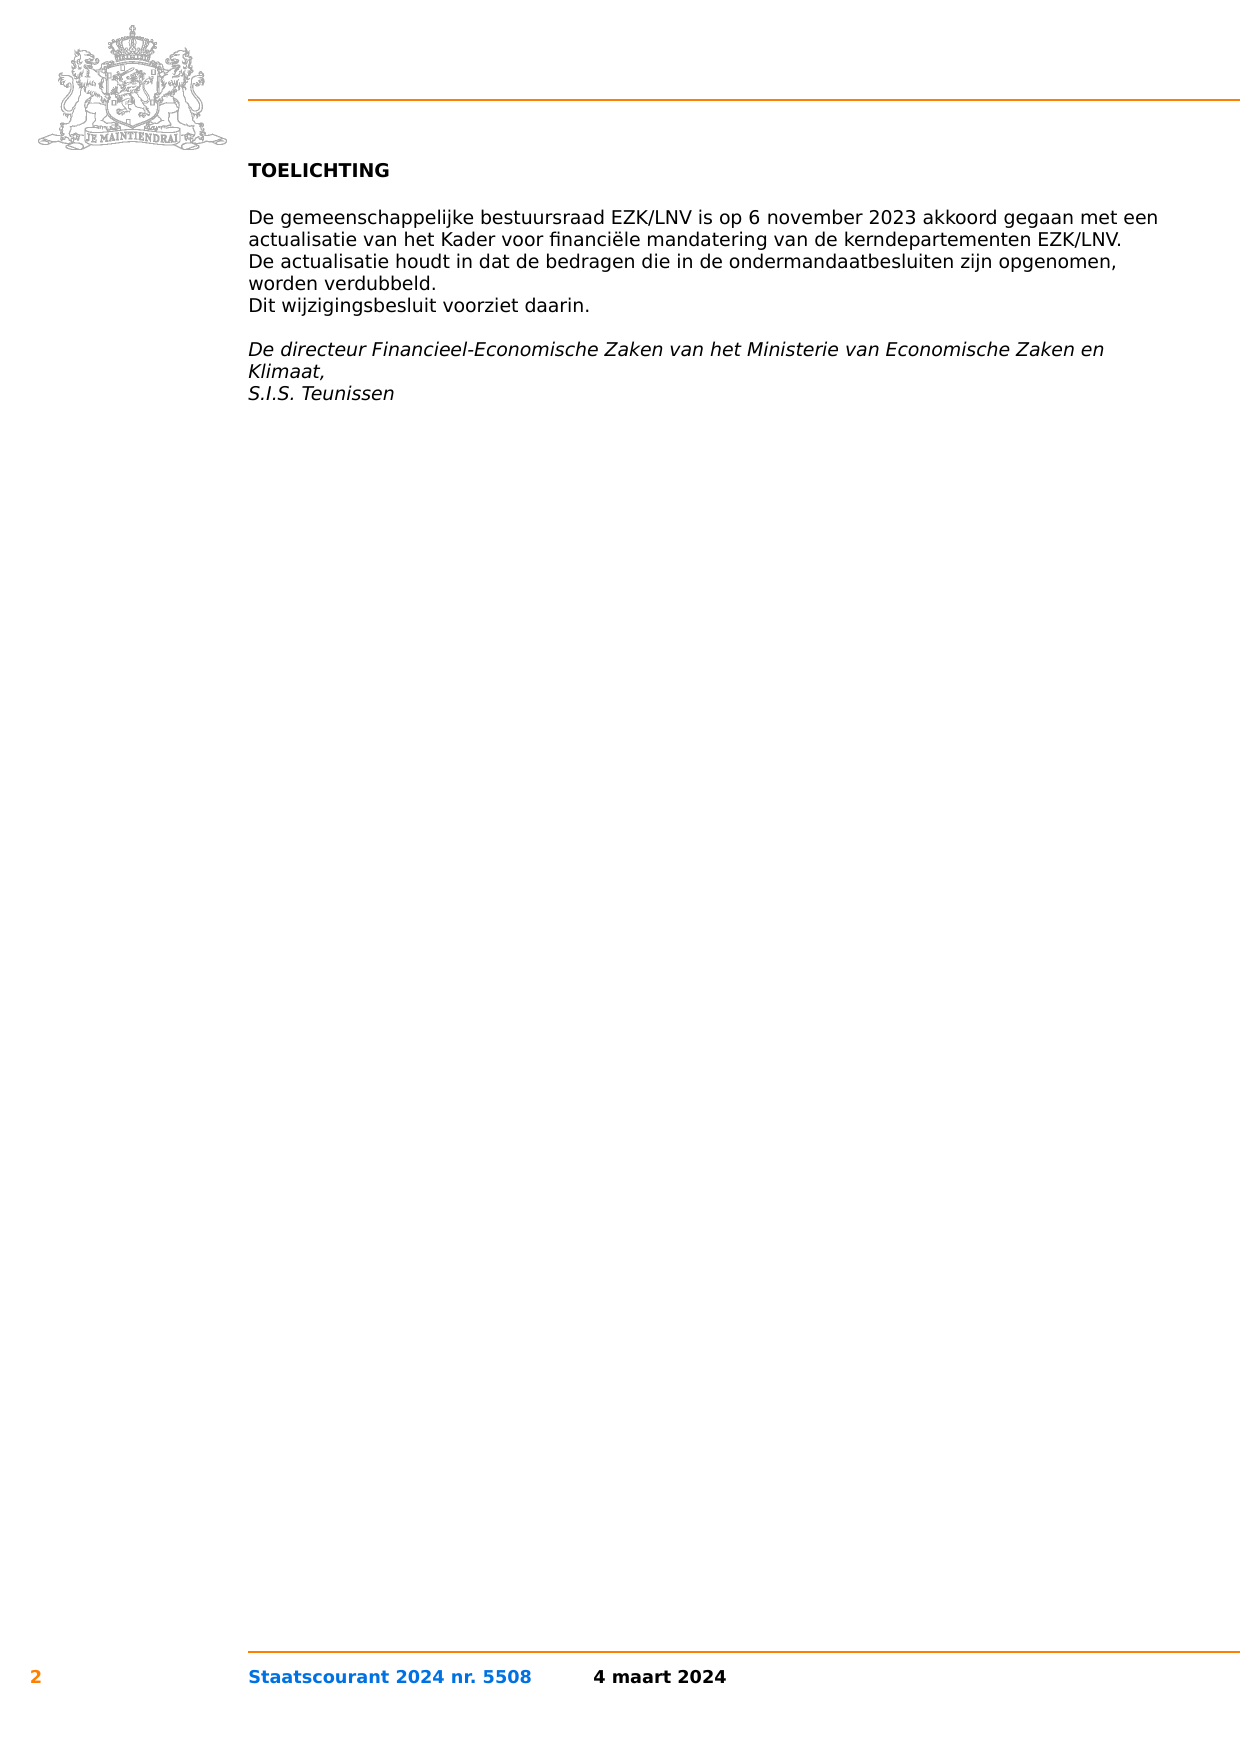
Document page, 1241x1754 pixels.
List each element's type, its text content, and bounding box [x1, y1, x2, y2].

picture [38, 25, 227, 150]
text De directeur Financieel-Economische Zaken van het Ministerie van Economische Zaken en Klimaat, S.I.S. Teunissen [248, 339, 1163, 404]
text Dit wijzigingsbesluit voorziet daarin. [248, 295, 1163, 317]
text De actualisatie houdt in dat de bedragen die in de ondermandaatbesluiten zijn opgenomen, worden verdubbeld. [248, 251, 1163, 295]
text De gemeenschappelijke bestuursraad EZK/LNV is op 6 november 2023 akkoord gegaan met een actualisatie van het Kader voor financiële mandatering van de kerndepartementen EZK/LNV. [248, 207, 1163, 251]
subtitle TOELICHTING [248, 160, 1163, 182]
